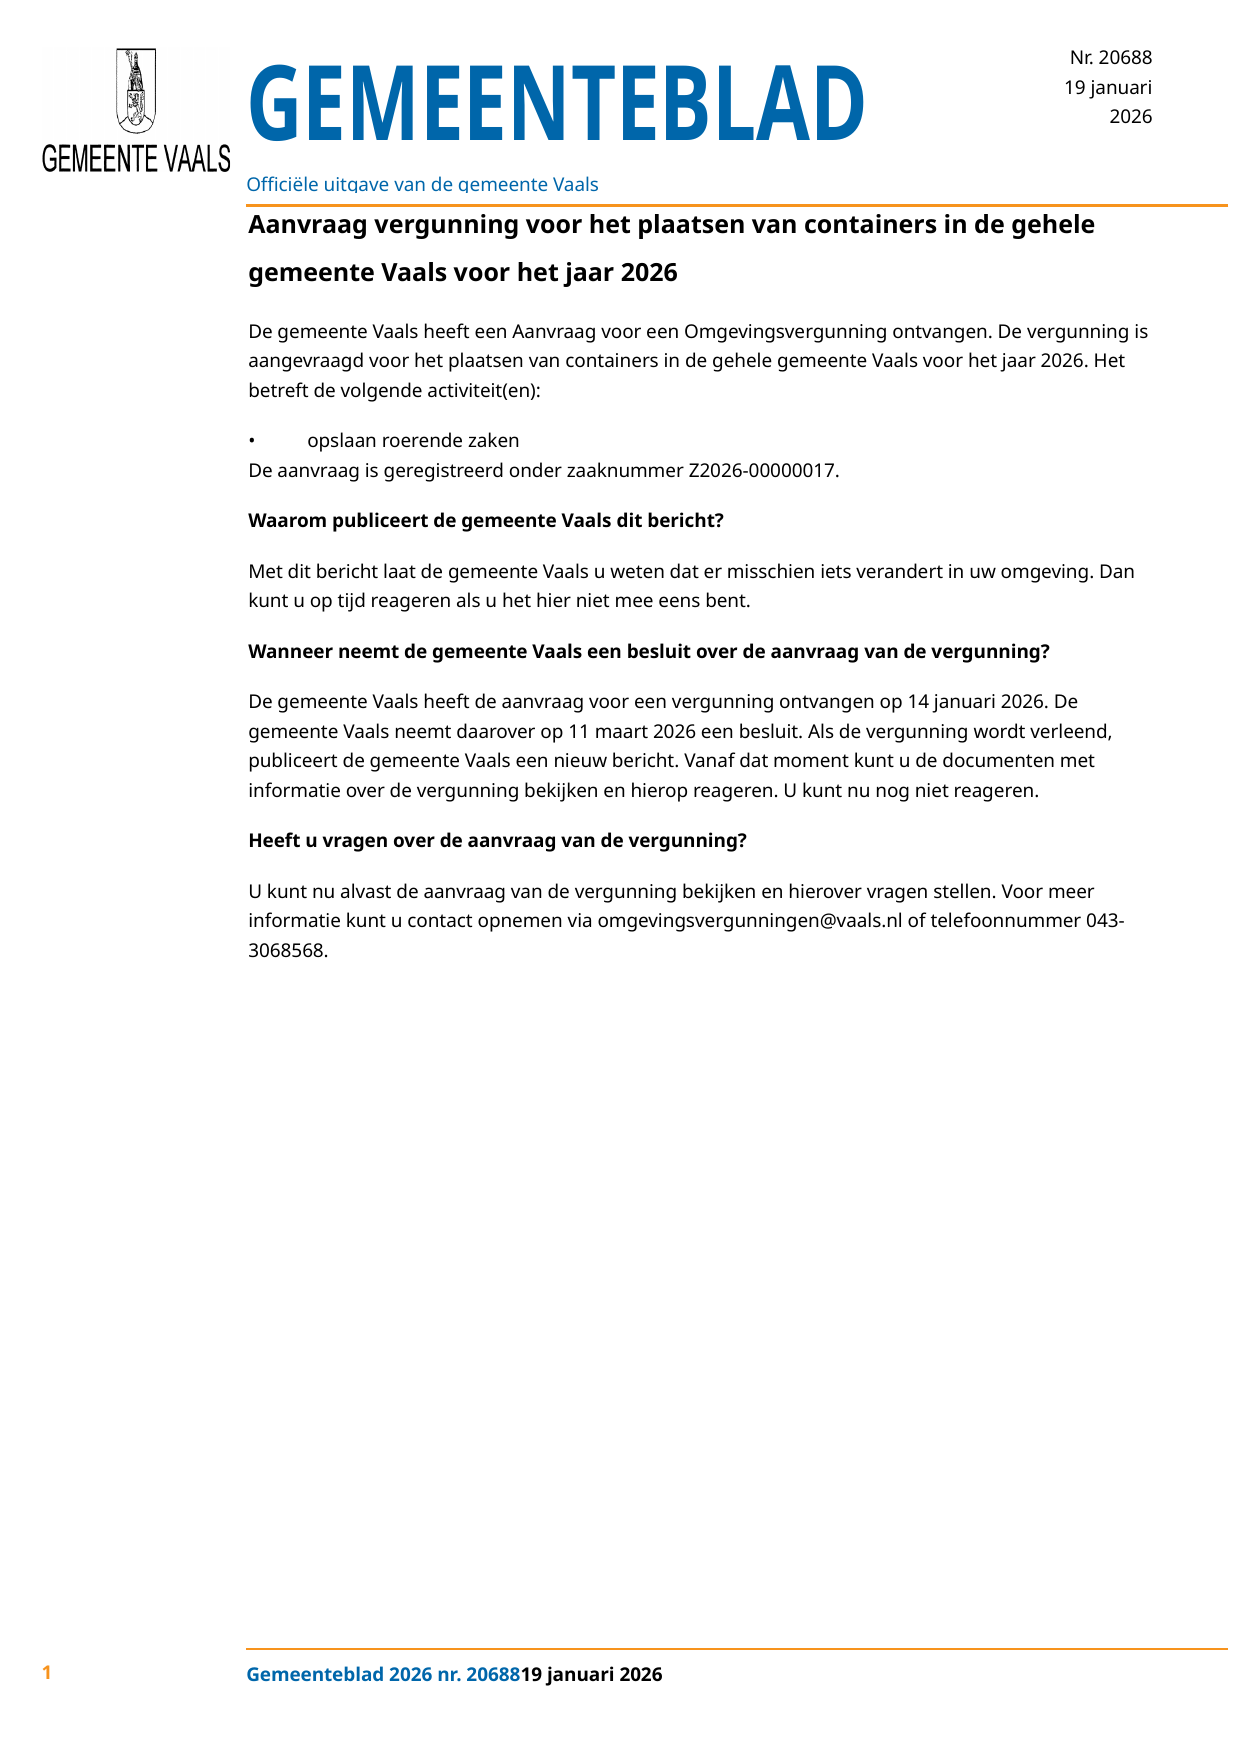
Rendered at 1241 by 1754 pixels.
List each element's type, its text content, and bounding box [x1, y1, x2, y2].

picture [41, 47, 231, 172]
text U kunt nu alvast de aanvraag van de vergunning bekijken en hierover vragen stellen. Voor meer informatie kunt u contact opnemen via omgevingsvergunningen@vaals.nl of telefoonnummer 043-3068568. [248, 878, 1152, 963]
text De aanvraag is geregistreerd onder zaaknummer Z2026-00000017. [248, 457, 1152, 483]
text Heeft u vragen over de aanvraag van de vergunning? [248, 827, 1152, 853]
list opslaan roerende zaken [248, 427, 1152, 453]
text De gemeente Vaals heeft een Aanvraag voor een Omgevingsvergunning ontvangen. De vergunning is aangevraagd voor het plaatsen van containers in de gehele gemeente Vaals voor het jaar 2026. Het betreft de volgende activiteit(en): [248, 318, 1152, 403]
text De gemeente Vaals heeft de aanvraag voor een vergunning ontvangen op 14 januari 2026. De gemeente Vaals neemt daarover op 11 maart 2026 een besluit. Als de vergunning wordt verleend, publiceert de gemeente Vaals een nieuw bericht. Vanaf dat moment kunt u de documenten met informatie over de vergunning bekijken en hierop reageren. U kunt nu nog niet reageren. [248, 688, 1152, 803]
text Wanneer neemt de gemeente Vaals een besluit over de aanvraag van de vergunning? [248, 638, 1152, 664]
text Aanvraag vergunning voor het plaatsen van containers in de gehele gemeente Vaals voor het jaar 2026 [248, 207, 1152, 288]
text Waarom publiceert de gemeente Vaals dit bericht? [248, 507, 1152, 533]
text Met dit bericht laat de gemeente Vaals u weten dat er misschien iets verandert in uw omgeving. Dan kunt u op tijd reageren als u het hier niet mee eens bent. [248, 558, 1152, 613]
